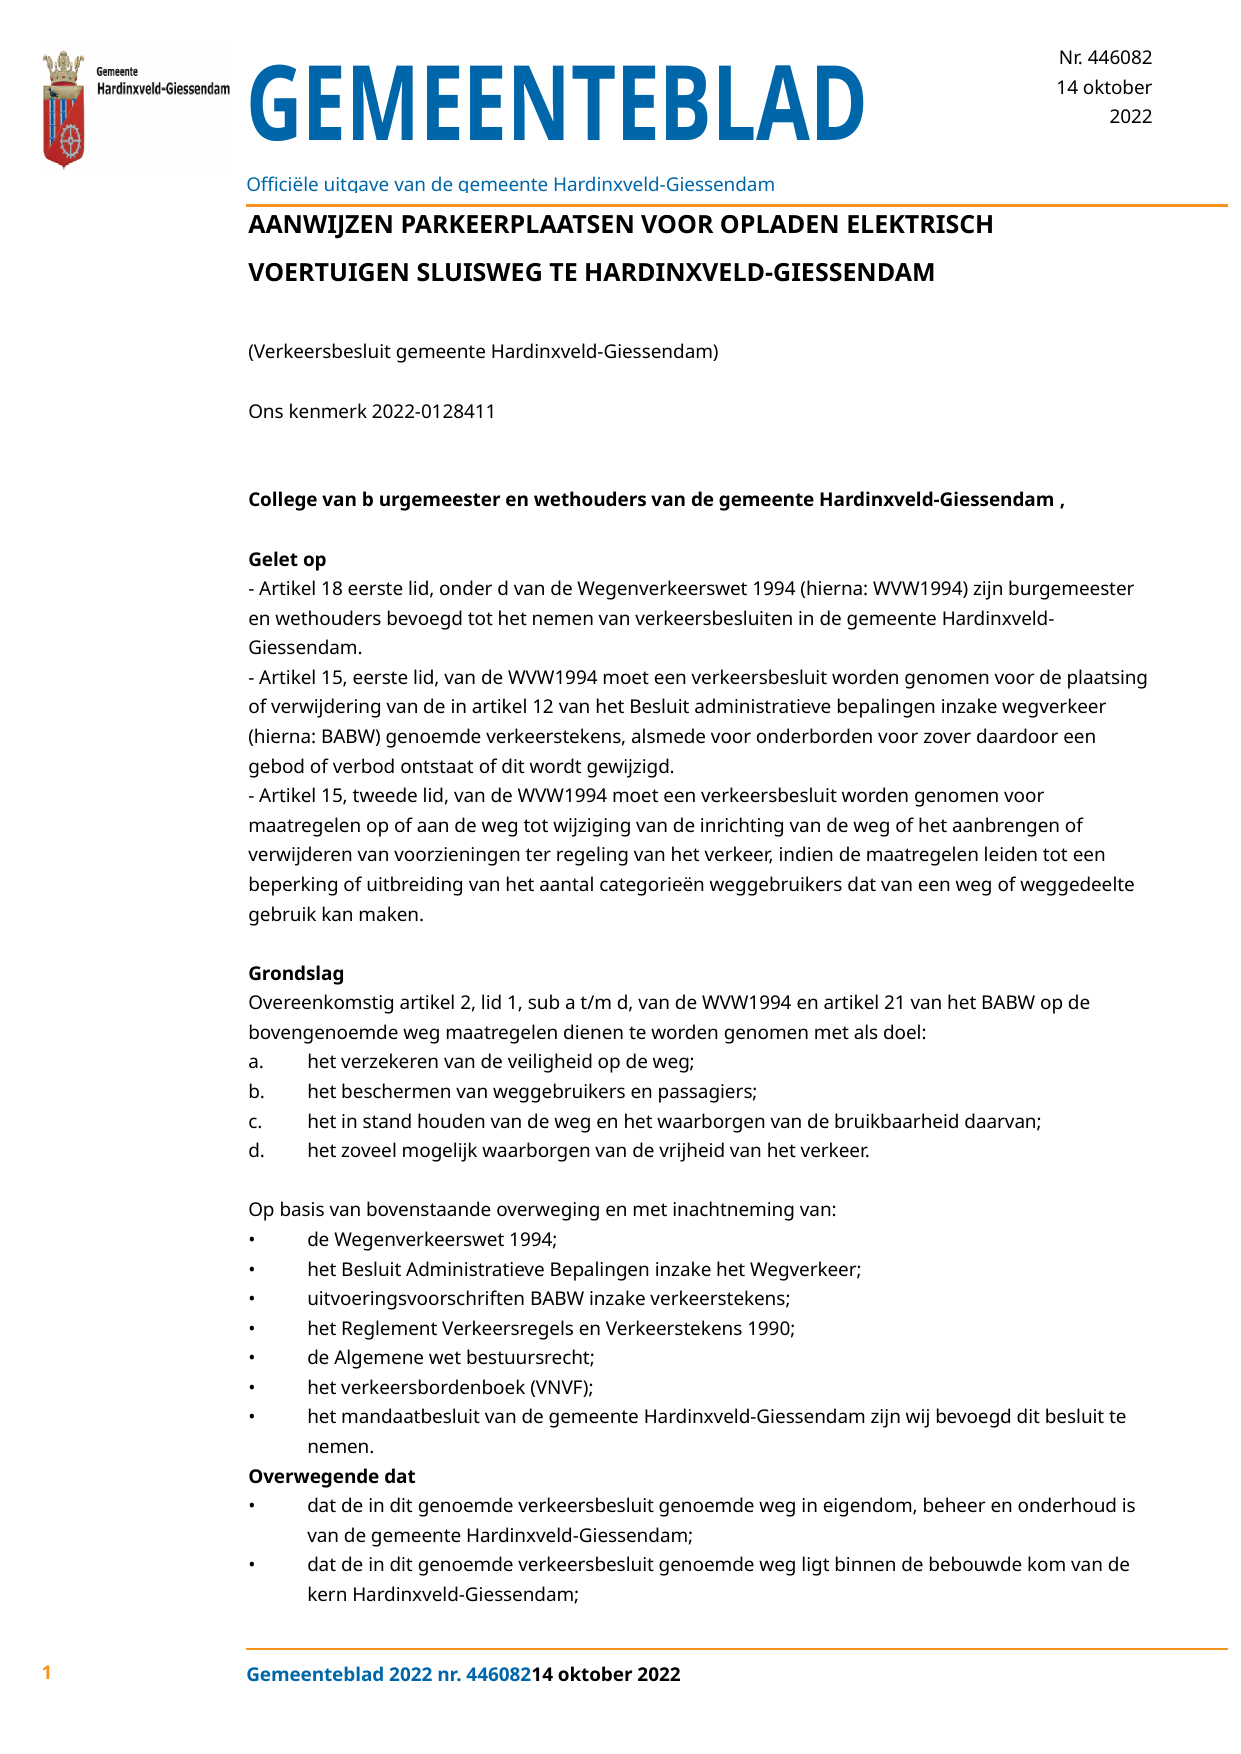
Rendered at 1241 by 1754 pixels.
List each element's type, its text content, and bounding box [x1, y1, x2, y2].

text - Artikel 15, eerste lid, van de WVW1994 moet een verkeersbesluit worden genomen voor de plaatsing of verwijdering van de in artikel 12 van het Besluit administratieve bepalingen inzake wegverkeer (hierna: BABW) genoemde verkeerstekens, alsmede voor onderborden voor zover daardoor een gebod of verbod ontstaat of dit wordt gewijzigd. [248, 664, 1152, 778]
list het beschermen van weggebruikers en passagiers; [248, 1078, 1152, 1104]
text Overwegende dat [248, 1463, 1152, 1488]
list het Reglement Verkeersregels en Verkeerstekens 1990; [248, 1315, 1152, 1341]
text - Artikel 18 eerste lid, onder d van de Wegenverkeerswet 1994 (hierna: WVW1994) zijn burgemeester en wethouders bevoegd tot het nemen van verkeersbesluiten in de gemeente Hardinxveld-Giessendam. [248, 575, 1152, 660]
text Ons kenmerk 2022-0128411 [248, 398, 1152, 423]
list dat de in dit genoemde verkeersbesluit genoemde weg ligt binnen de bebouwde kom van de kern Hardinxveld-Giessendam; [248, 1552, 1152, 1607]
list het verzekeren van de veiligheid op de weg; [248, 1049, 1152, 1074]
text Op basis van bovenstaande overweging en met inachtneming van: [248, 1197, 1152, 1222]
text College van b urgemeester en wethouders van de gemeente Hardinxveld-Giessendam , [248, 487, 1152, 512]
list het verkeersbordenboek (VNVF); [248, 1374, 1152, 1400]
text Grondslag [248, 960, 1152, 986]
text (Verkeersbesluit gemeente Hardinxveld-Giessendam) [248, 339, 1152, 364]
text Gelet op [248, 546, 1152, 571]
list het in stand houden van de weg en het waarborgen van de bruikbaarheid daarvan; [248, 1108, 1152, 1133]
list dat de in dit genoemde verkeersbesluit genoemde weg in eigendom, beheer en onderhoud is van de gemeente Hardinxveld-Giessendam; [248, 1492, 1152, 1548]
picture [41, 47, 231, 172]
text - Artikel 15, tweede lid, van de WVW1994 moet een verkeersbesluit worden genomen voor maatregelen op of aan de weg tot wijziging van de inrichting van de weg of het aanbrengen of verwijderen van voorzieningen ter regeling van het verkeer, indien de maatregelen leiden tot een beperking of uitbreiding van het aantal categorieën weggebruikers dat van een weg of weggedeelte gebruik kan maken. [248, 782, 1152, 926]
list het Besluit Administratieve Bepalingen inzake het Wegverkeer; [248, 1256, 1152, 1281]
list het zoveel mogelijk waarborgen van de vrijheid van het verkeer. [248, 1137, 1152, 1163]
list uitvoeringsvoorschriften BABW inzake verkeerstekens; [248, 1285, 1152, 1311]
text Overeenkomstig artikel 2, lid 1, sub a t/m d, van de WVW1994 en artikel 21 van het BABW op de bovengenoemde weg maatregelen dienen te worden genomen met als doel: [248, 989, 1152, 1045]
list het mandaatbesluit van de gemeente Hardinxveld-Giessendam zijn wij bevoegd dit besluit te nemen. [248, 1404, 1152, 1459]
text AANWIJZEN PARKEERPLAATSEN VOOR OPLADEN ELEKTRISCH VOERTUIGEN SLUISWEG TE HARDINXVELD-GIESSENDAM [248, 207, 1152, 288]
list de Algemene wet bestuursrecht; [248, 1344, 1152, 1370]
list de Wegenverkeerswet 1994; [248, 1226, 1152, 1252]
